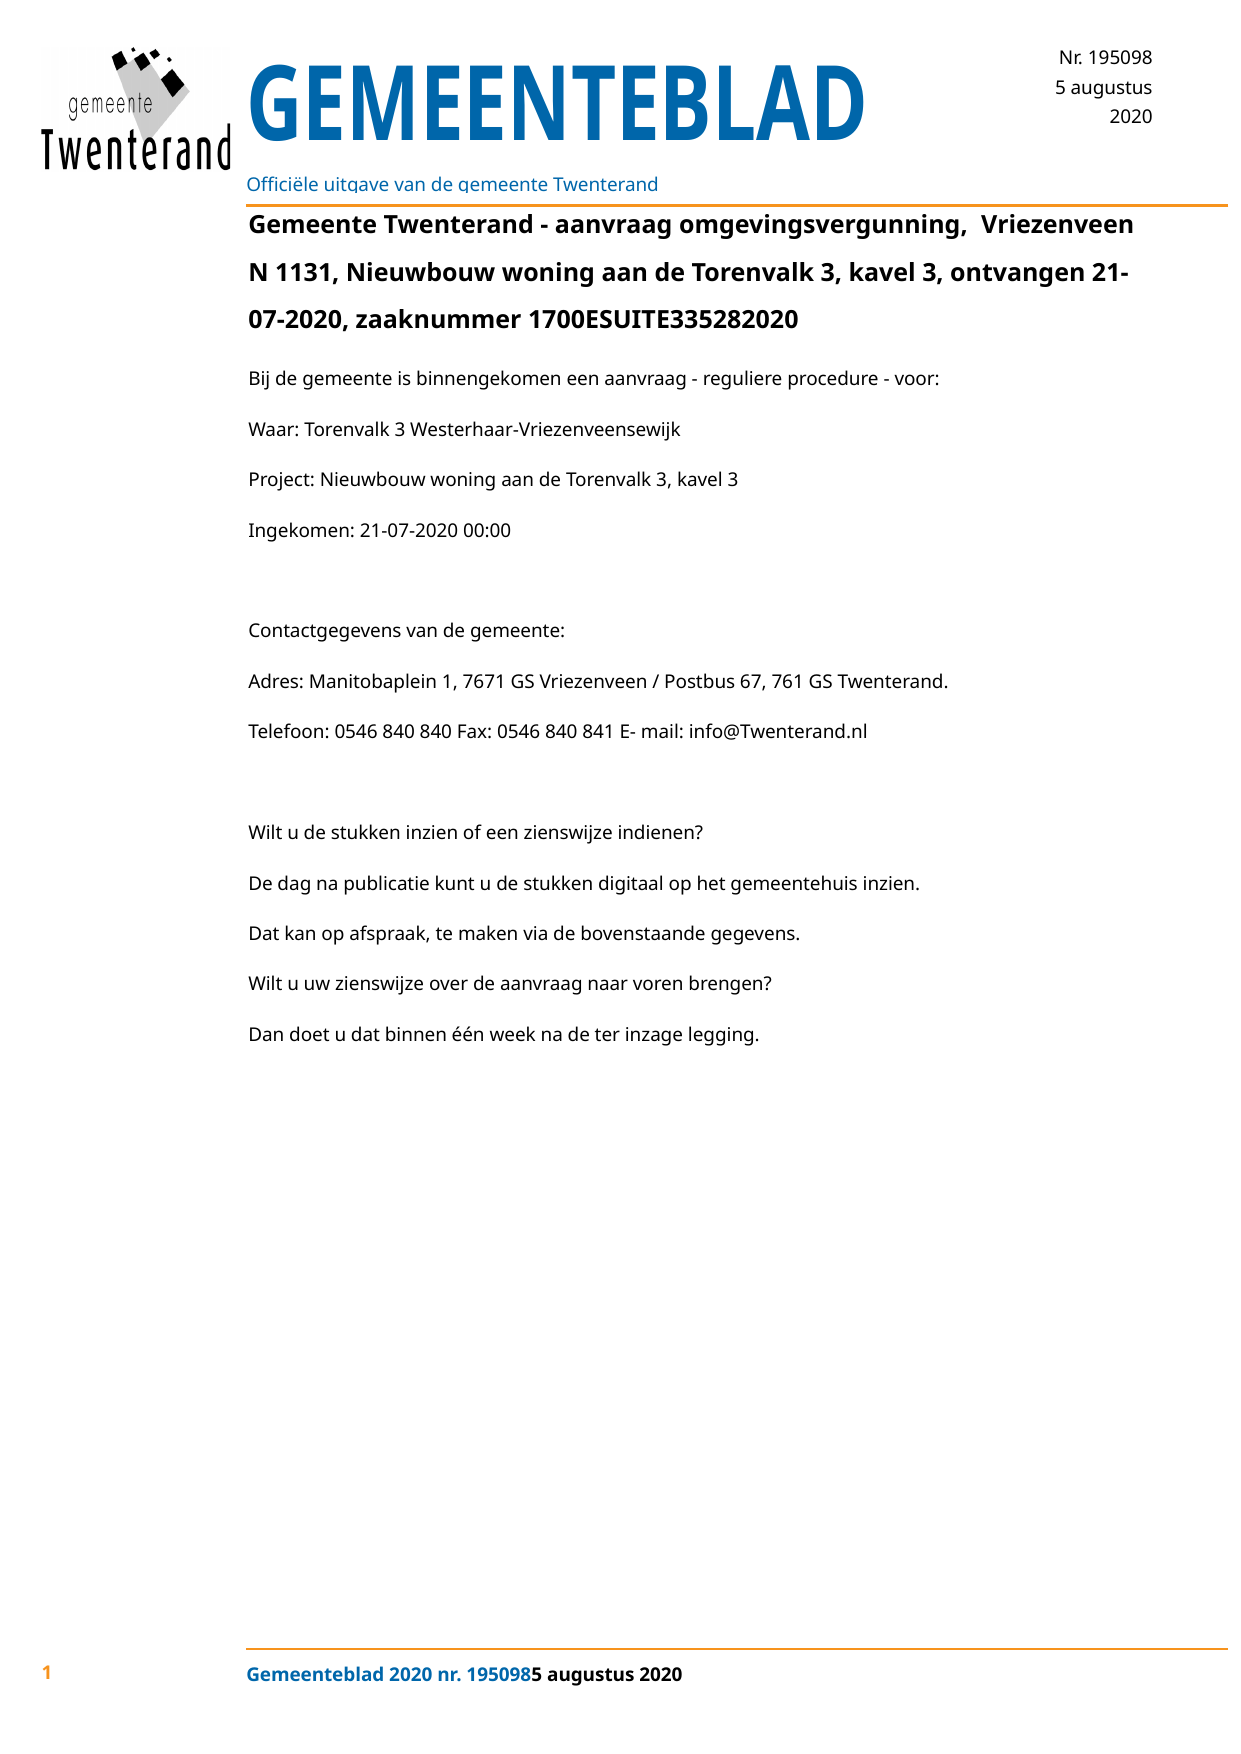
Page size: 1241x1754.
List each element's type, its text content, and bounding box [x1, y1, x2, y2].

text Ingekomen: 21-07-2020 00:00 [248, 517, 1152, 542]
text Adres: Manitobaplein 1, 7671 GS Vriezenveen / Postbus 67, 761 GS Twenterand. [248, 668, 1152, 694]
text Wilt u de stukken inzien of een zienswijze indienen? [248, 819, 1152, 845]
text Telefoon: 0546 840 840 Fax: 0546 840 841 E- mail: info@Twenterand.nl [248, 718, 1152, 744]
text De dag na publicatie kunt u de stukken digitaal op het gemeentehuis inzien. [248, 870, 1152, 895]
text Wilt u uw zienswijze over de aanvraag naar voren brengen? [248, 971, 1152, 996]
picture [41, 47, 231, 172]
text Dan doet u dat binnen één week na de ter inzage legging. [248, 1021, 1152, 1047]
text Dat kan op afspraak, te maken via de bovenstaande gegevens. [248, 920, 1152, 946]
text Waar: Torenvalk 3 Westerhaar-Vriezenveensewijk [248, 416, 1152, 442]
text Contactgegevens van de gemeente: [248, 618, 1152, 643]
text Project: Nieuwbouw woning aan de Torenvalk 3, kavel 3 [248, 466, 1152, 492]
text Gemeente Twenterand - aanvraag omgevingsvergunning, Vriezenveen N 1131, Nieuwbouw woning aan de Torenvalk 3, kavel 3, ontvangen 21-07-2020, zaaknummer 1700ESUITE335282020 [248, 207, 1152, 336]
text Bij de gemeente is binnengekomen een aanvraag - reguliere procedure - voor: [248, 366, 1152, 391]
